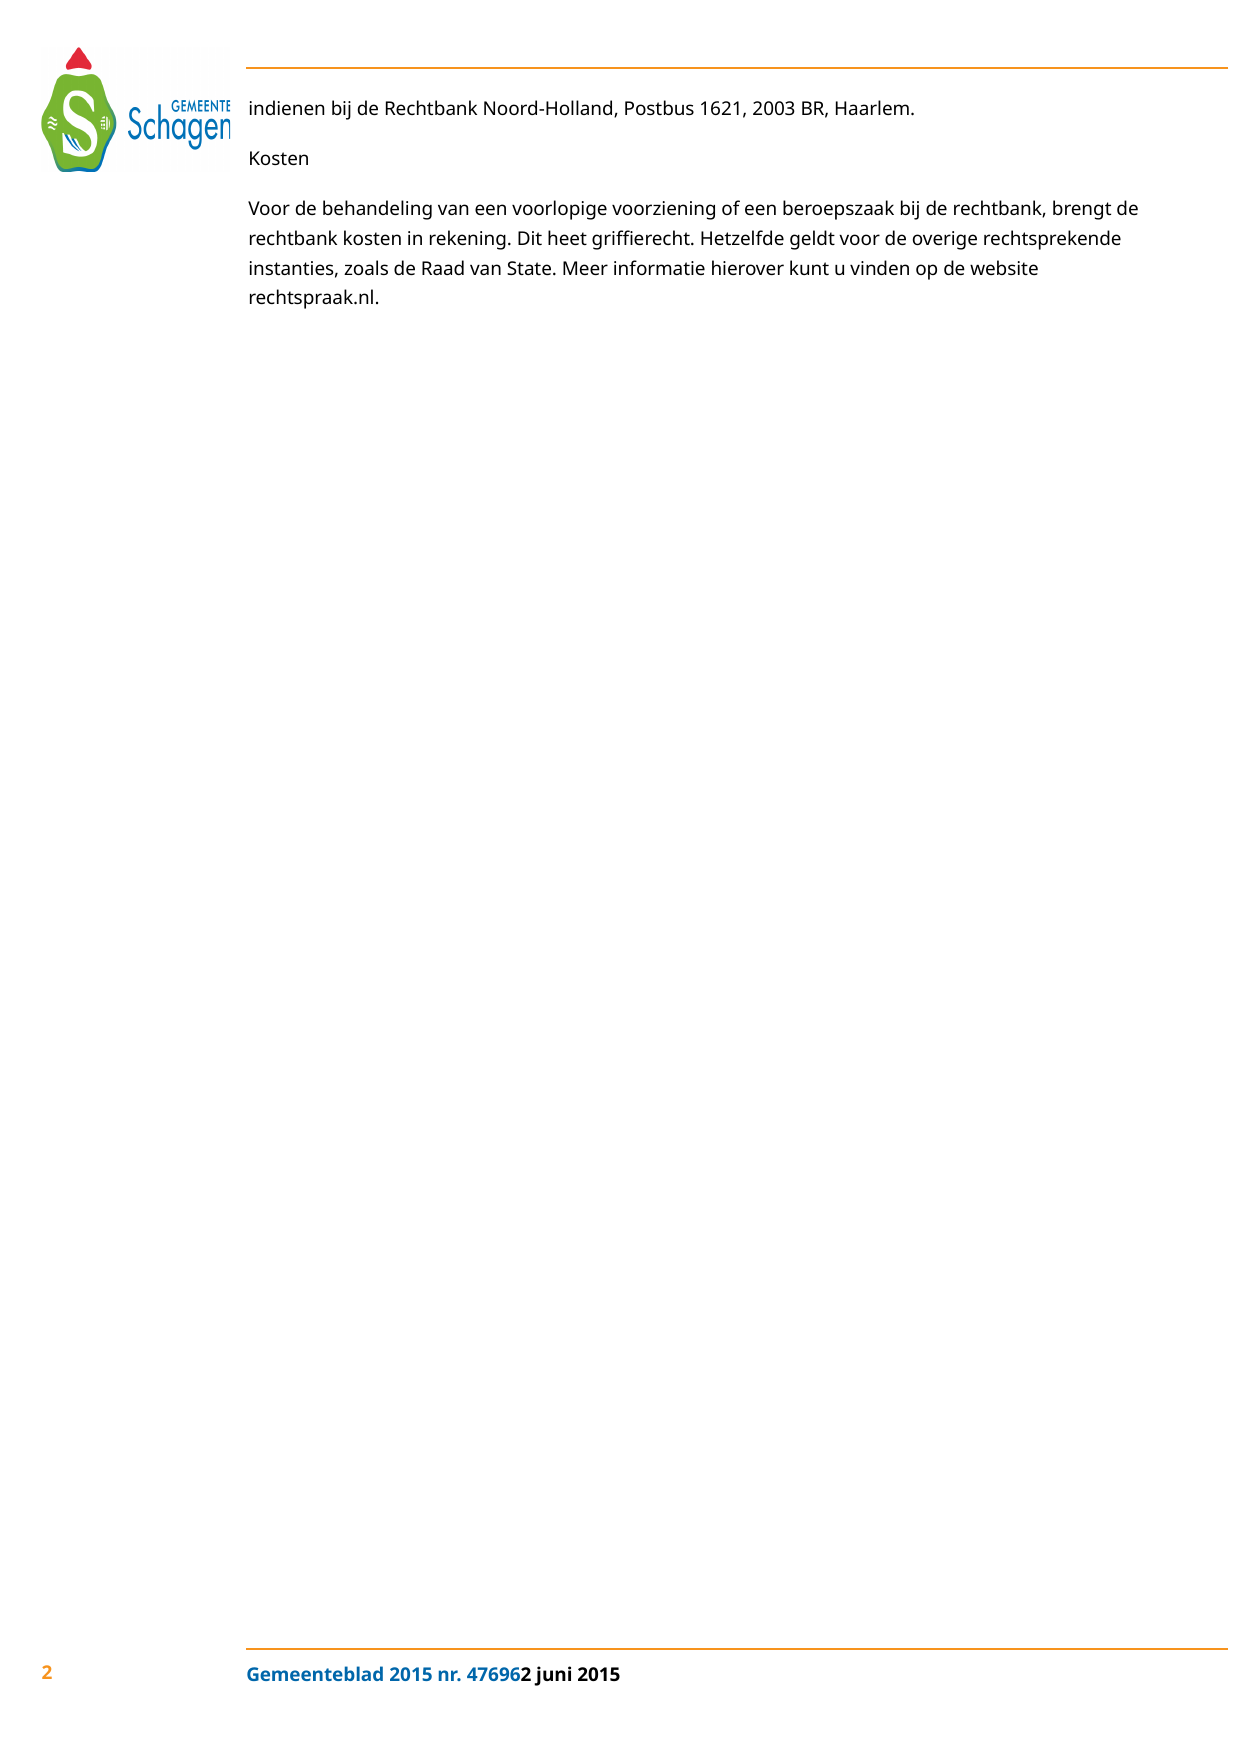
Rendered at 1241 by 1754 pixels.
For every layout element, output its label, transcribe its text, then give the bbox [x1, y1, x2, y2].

text Kosten [248, 145, 1152, 171]
text indienen bij de Rechtbank Noord-Holland, Postbus 1621, 2003 BR, Haarlem. [248, 95, 1152, 121]
text Voor de behandeling van een voorlopige voorziening of een beroepszaak bij de rechtbank, brengt de rechtbank kosten in rekening. Dit heet griffierecht. Hetzelfde geldt voor de overige rechtsprekende instanties, zoals de Raad van State. Meer informatie hierover kunt u vinden op de website rechtspraak.nl. [248, 196, 1152, 310]
picture [41, 47, 231, 172]
